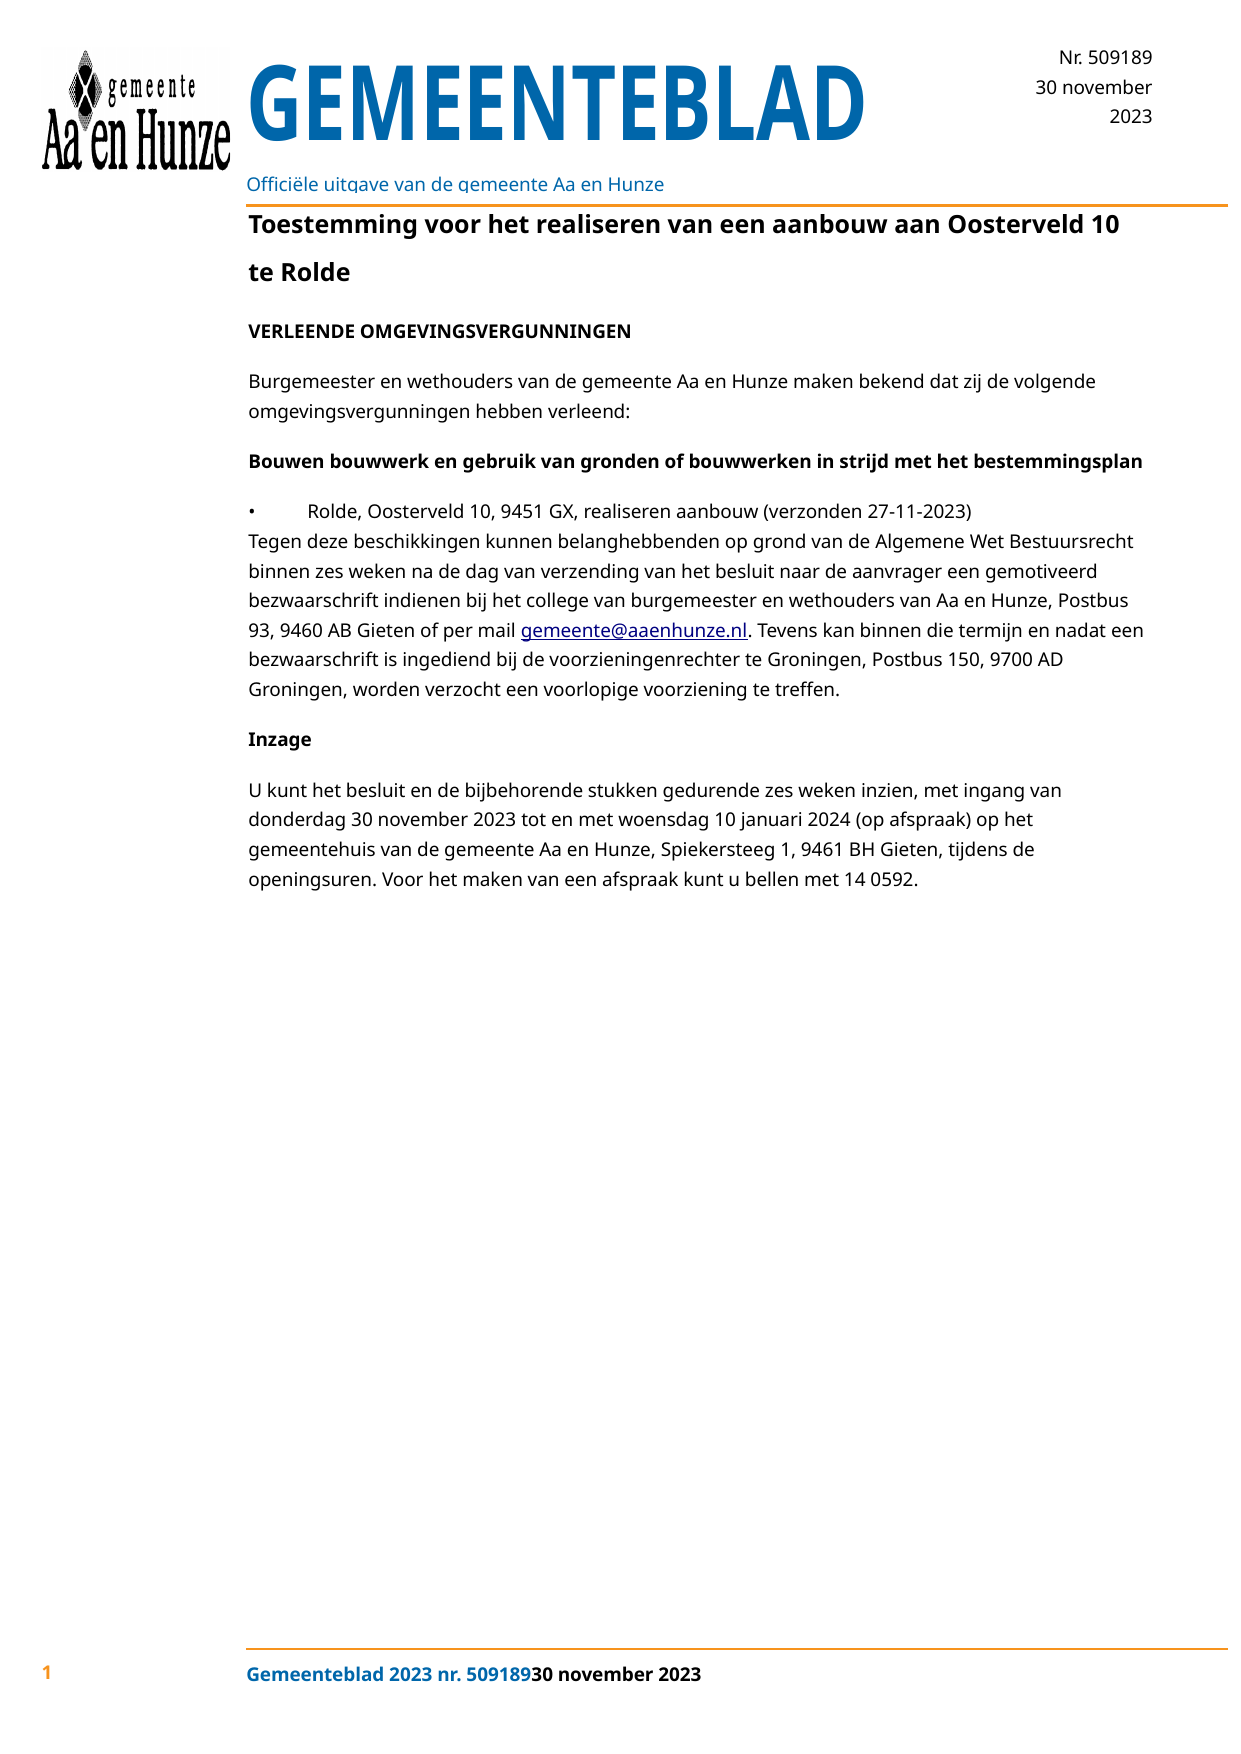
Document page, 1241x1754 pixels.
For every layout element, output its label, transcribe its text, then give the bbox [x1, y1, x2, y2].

text Tegen deze beschikkingen kunnen belanghebbenden op grond van de Algemene Wet Bestuursrecht binnen zes weken na de dag van verzending van het besluit naar de aanvrager een gemotiveerd bezwaarschrift indienen bij het college van burgemeester en wethouders van Aa en Hunze, Postbus 93, 9460 AB Gieten of per mail gemeente@aaenhunze.nl. Tevens kan binnen die termijn en nadat een bezwaarschrift is ingediend bij de voorzieningenrechter te Groningen, Postbus 150, 9700 AD Groningen, worden verzocht een voorlopige voorziening te treffen. [248, 528, 1152, 702]
text Toestemming voor het realiseren van een aanbouw aan Oosterveld 10 te Rolde [248, 207, 1152, 288]
text Inzage [248, 727, 1152, 752]
text U kunt het besluit en de bijbehorende stukken gedurende zes weken inzien, met ingang van donderdag 30 november 2023 tot en met woensdag 10 januari 2024 (op afspraak) op het gemeentehuis van de gemeente Aa en Hunze, Spiekersteeg 1, 9461 BH Gieten, tijdens de openingsuren. Voor het maken van een afspraak kunt u bellen met 14 0592. [248, 777, 1152, 892]
text Bouwen bouwwerk en gebruik van gronden of bouwwerken in strijd met het bestemmingsplan [248, 448, 1152, 474]
list Rolde, Oosterveld 10, 9451 GX, realiseren aanbouw (verzonden 27-11-2023) [248, 499, 1152, 524]
picture [41, 47, 231, 172]
text VERLEENDE OMGEVINGSVERGUNNINGEN [248, 318, 1152, 344]
text Burgemeester en wethouders van de gemeente Aa en Hunze maken bekend dat zij de volgende omgevingsvergunningen hebben verleend: [248, 368, 1152, 424]
